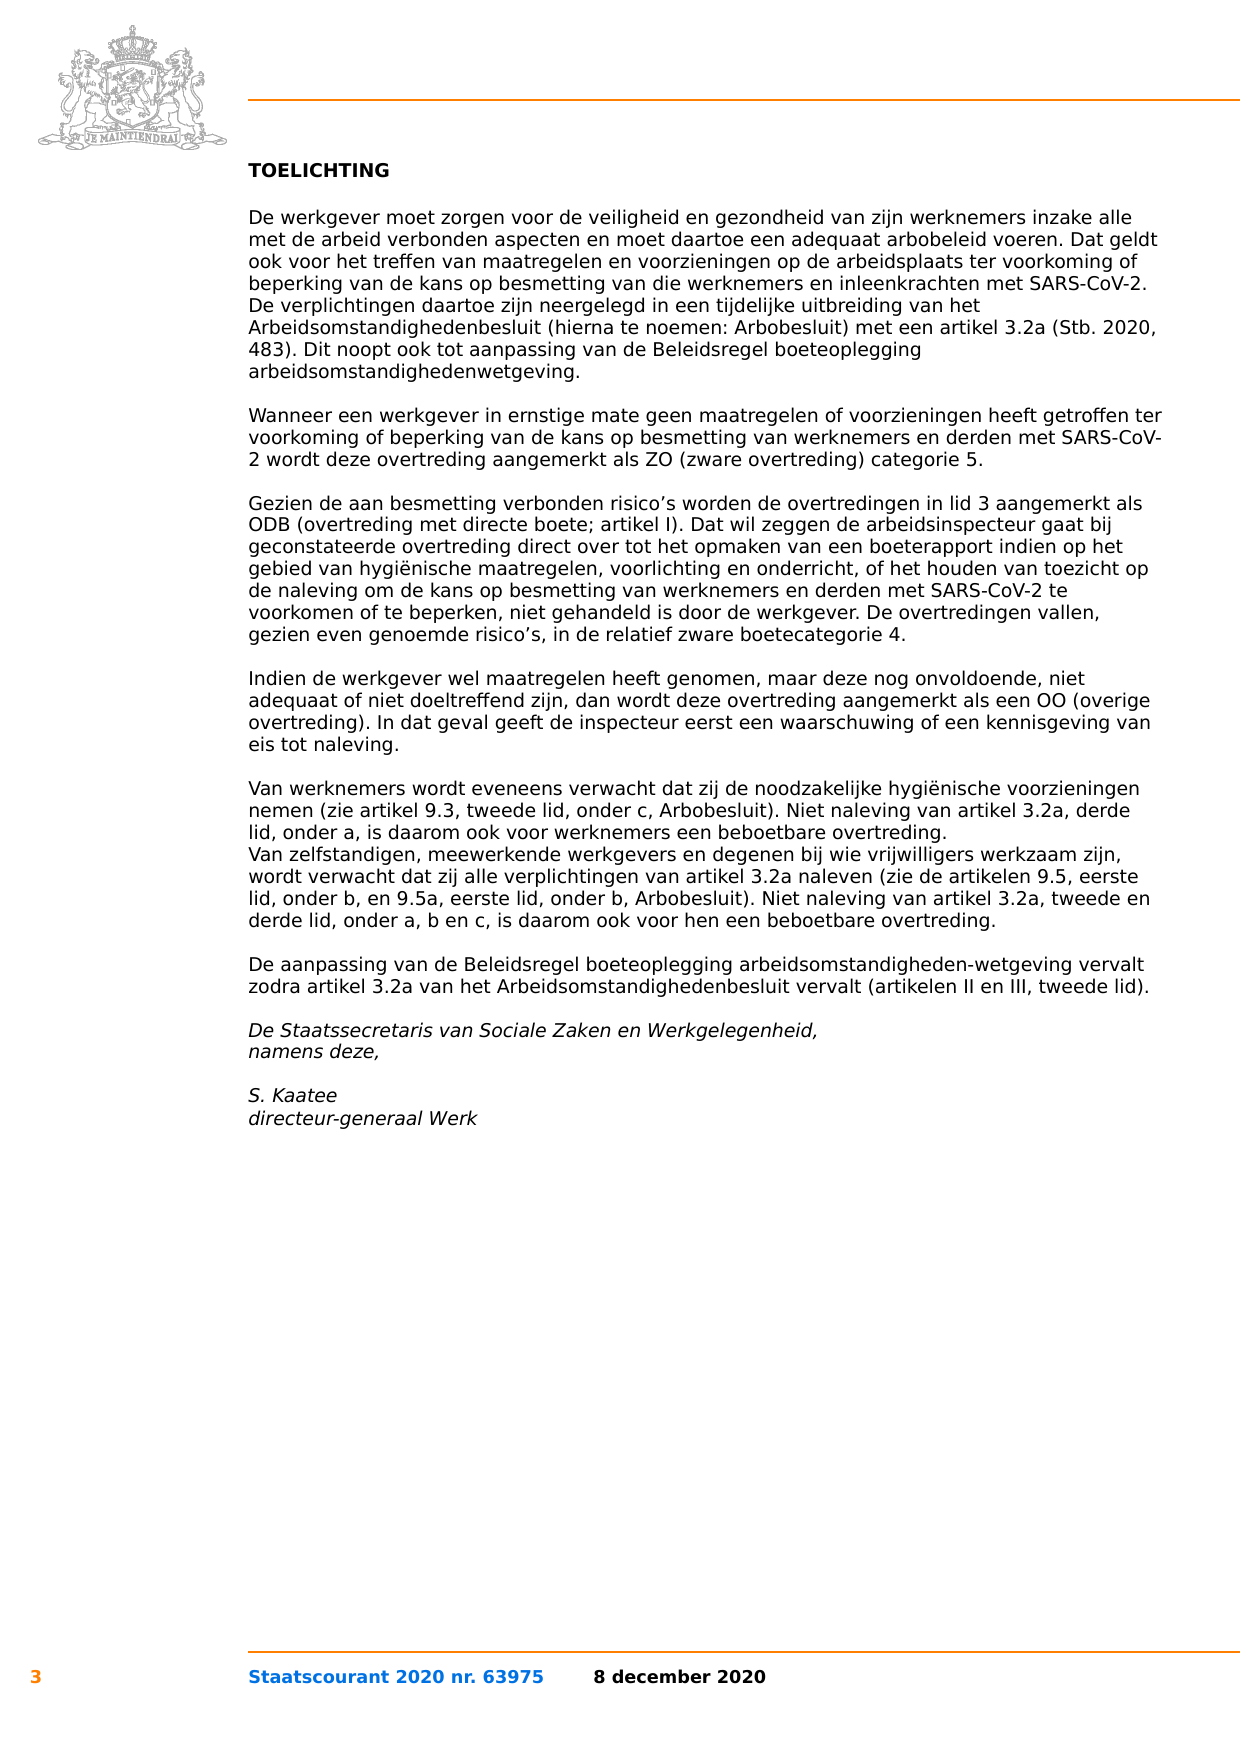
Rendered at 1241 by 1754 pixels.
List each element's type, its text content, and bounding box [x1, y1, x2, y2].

picture [38, 25, 227, 150]
text De Staatssecretaris van Sociale Zaken en Werkgelegenheid, namens deze, S. Kaatee directeur-generaal Werk [248, 1019, 1163, 1129]
text Indien de werkgever wel maatregelen heeft genomen, maar deze nog onvoldoende, niet adequaat of niet doeltreffend zijn, dan wordt deze overtreding aangemerkt als een OO (overige overtreding). In dat geval geeft de inspecteur eerst een waarschuwing of een kennisgeving van eis tot naleving. [248, 668, 1163, 756]
text De werkgever moet zorgen voor de veiligheid en gezondheid van zijn werknemers inzake alle met de arbeid verbonden aspecten en moet daartoe een adequaat arbobeleid voeren. Dat geldt ook voor het treffen van maatregelen en voorzieningen op de arbeidsplaats ter voorkoming of beperking van de kans op besmetting van die werknemers en inleenkrachten met SARS-CoV-2. De verplichtingen daartoe zijn neergelegd in een tijdelijke uitbreiding van het Arbeidsomstandighedenbesluit (hierna te noemen: Arbobesluit) met een artikel 3.2a (Stb. 2020, 483). Dit noopt ook tot aanpassing van de Beleidsregel boeteoplegging arbeidsomstandighedenwetgeving. [248, 207, 1163, 383]
text Wanneer een werkgever in ernstige mate geen maatregelen of voorzieningen heeft getroffen ter voorkoming of beperking van de kans op besmetting van werknemers en derden met SARS-CoV-2 wordt deze overtreding aangemerkt als ZO (zware overtreding) categorie 5. [248, 404, 1163, 471]
text Van zelfstandigen, meewerkende werkgevers en degenen bij wie vrijwilligers werkzaam zijn, wordt verwacht dat zij alle verplichtingen van artikel 3.2a naleven (zie de artikelen 9.5, eerste lid, onder b, en 9.5a, eerste lid, onder b, Arbobesluit). Niet naleving van artikel 3.2a, tweede en derde lid, onder a, b en c, is daarom ook voor hen een beboetbare overtreding. [248, 844, 1163, 932]
text De aanpassing van de Beleidsregel boeteoplegging arbeidsomstandigheden-wetgeving vervalt zodra artikel 3.2a van het Arbeidsomstandighedenbesluit vervalt (artikelen II en III, tweede lid). [248, 954, 1163, 998]
subtitle TOELICHTING [248, 160, 1163, 182]
text Gezien de aan besmetting verbonden risico’s worden de overtredingen in lid 3 aangemerkt als ODB (overtreding met directe boete; artikel I). Dat wil zeggen de arbeidsinspecteur gaat bij geconstateerde overtreding direct over tot het opmaken van een boeterapport indien op het gebied van hygiënische maatregelen, voorlichting en onderricht, of het houden van toezicht op de naleving om de kans op besmetting van werknemers en derden met SARS-CoV-2 te voorkomen of te beperken, niet gehandeld is door de werkgever. De overtredingen vallen, gezien even genoemde risico’s, in de relatief zware boetecategorie 4. [248, 492, 1163, 646]
text Van werknemers wordt eveneens verwacht dat zij de noodzakelijke hygiënische voorzieningen nemen (zie artikel 9.3, tweede lid, onder c, Arbobesluit). Niet naleving van artikel 3.2a, derde lid, onder a, is daarom ook voor werknemers een beboetbare overtreding. [248, 778, 1163, 844]
